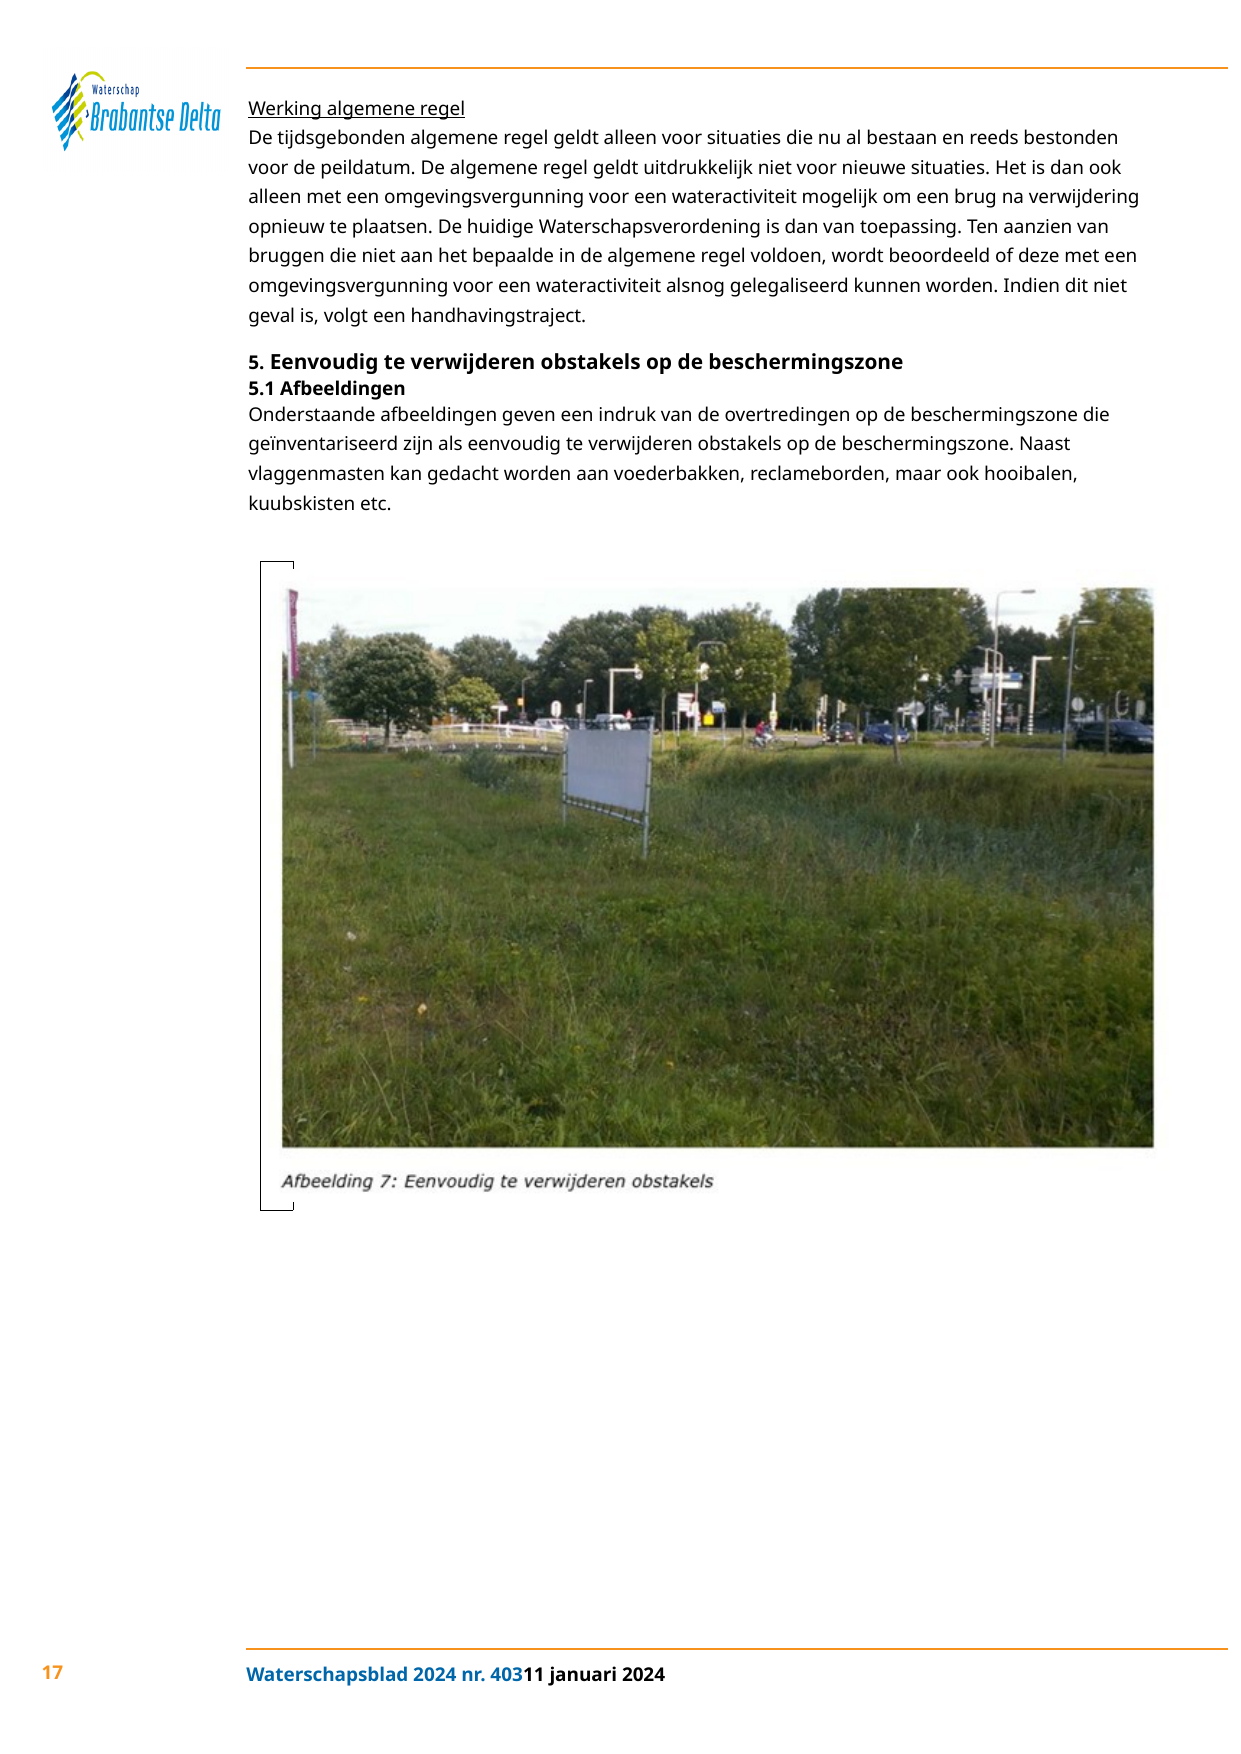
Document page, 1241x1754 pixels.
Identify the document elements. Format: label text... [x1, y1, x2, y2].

picture [268, 569, 1173, 1202]
table_header Werking algemene regel De tijdsgebonden algemene regel geldt alleen voor situaties die nu al bestaan en reeds bestonden voor de peildatum. De algemene regel geldt uitdrukkelijk niet voor nieuwe situaties. Het is dan ook alleen met een omgevingsvergunning voor een wateractiviteit mogelijk om een brug na verwijdering opnieuw te plaatsen. De huidige Waterschapsverordening is dan van toepassing. Ten aanzien van bruggen die niet aan het bepaalde in de algemene regel voldoen, wordt beoordeeld of deze met een omgevingsvergunning voor een wateractiviteit alsnog gelegaliseerd kunnen worden. Indien dit niet geval is, volgt een handhavingstraject. [248, 95, 1152, 328]
text Onderstaande afbeeldingen geven een indruk van de overtredingen op de beschermingszone die geïnventariseerd zijn als eenvoudig te verwijderen obstakels op de beschermingszone. Naast vlaggenmasten kan gedacht worden aan voederbakken, reclameborden, maar ook hooibalen, kuubskisten etc. [248, 401, 1152, 516]
picture [41, 47, 231, 172]
text 5. Eenvoudig te verwijderen obstakels op de beschermingszone [248, 347, 1152, 375]
text 5.1 Afbeeldingen [248, 375, 1152, 401]
